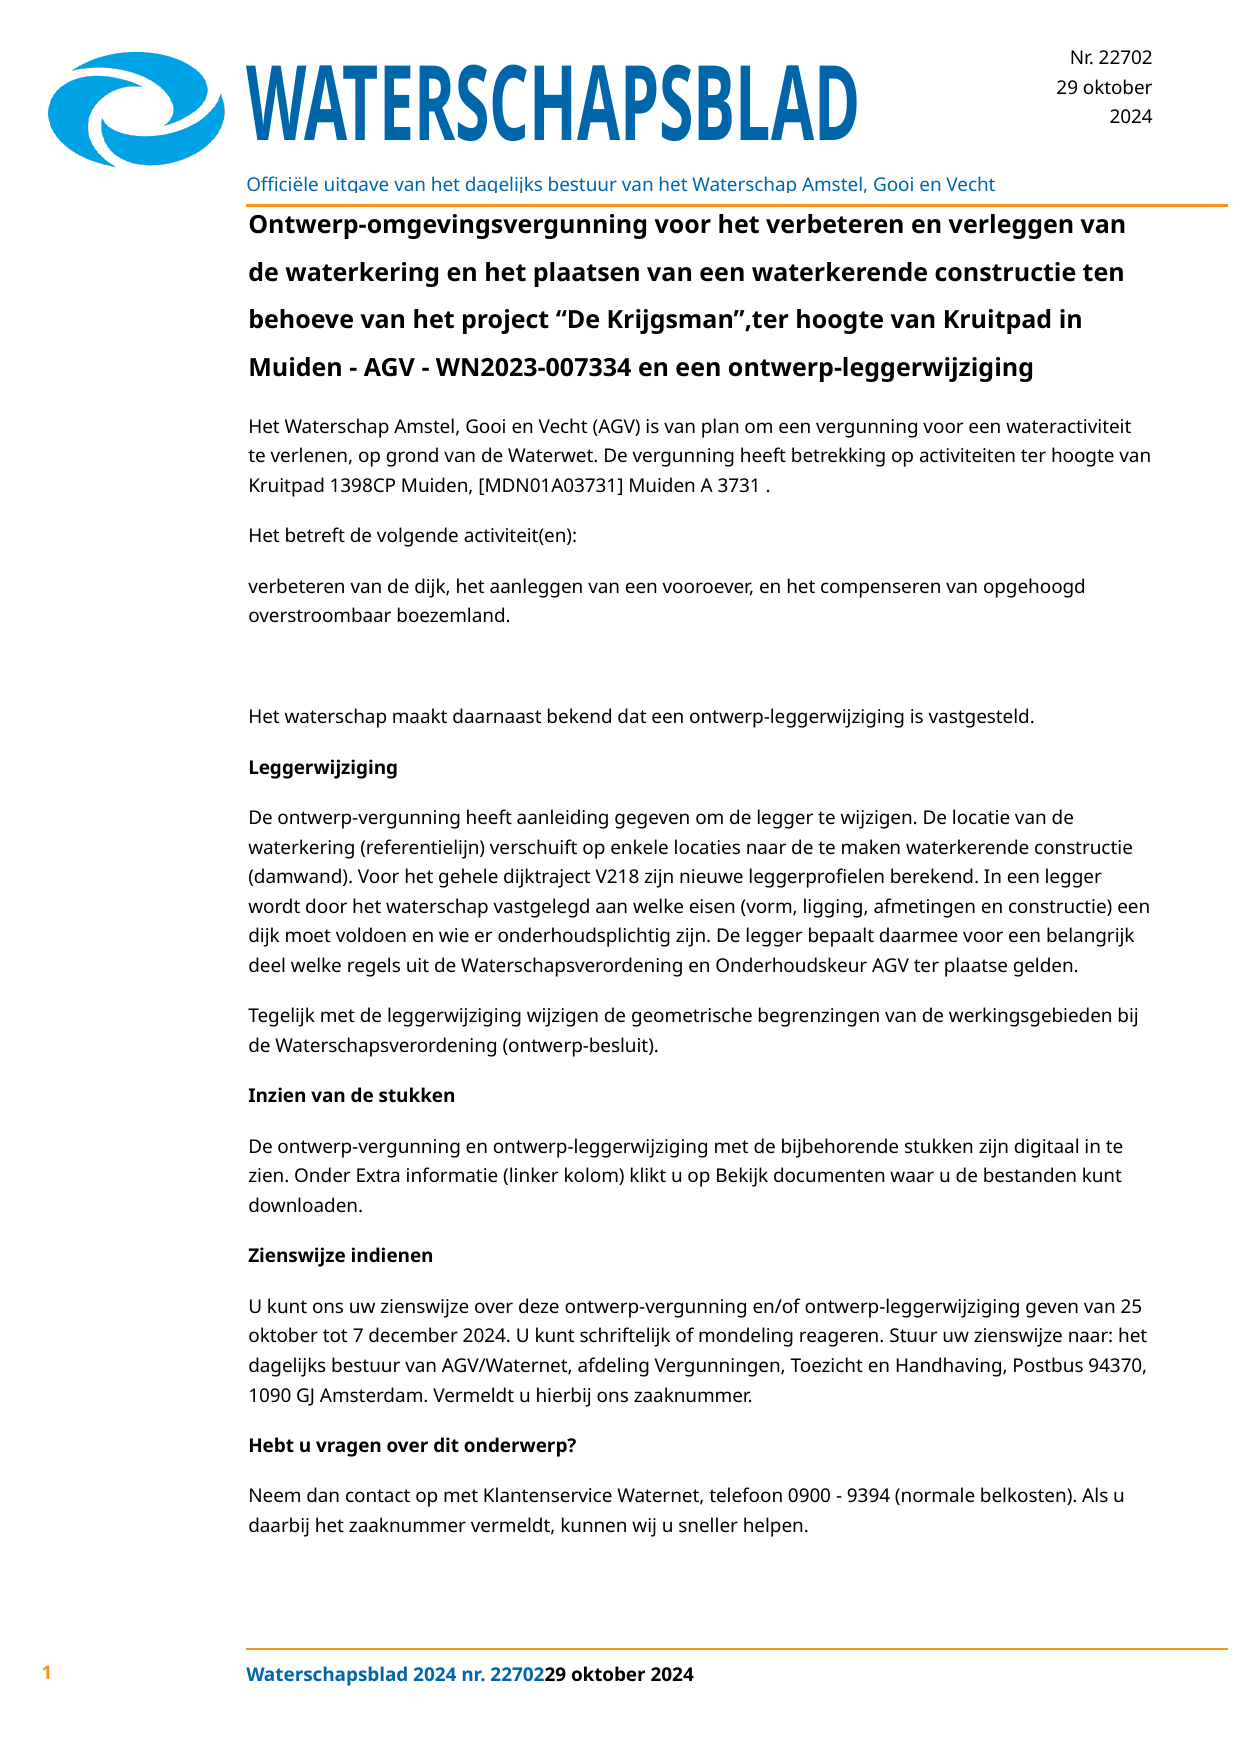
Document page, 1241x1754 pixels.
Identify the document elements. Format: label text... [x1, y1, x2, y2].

text De ontwerp-vergunning heeft aanleiding gegeven om de legger te wijzigen. De locatie van de waterkering (referentielijn) verschuift op enkele locaties naar de te maken waterkerende constructie (damwand). Voor het gehele dijktraject V218 zijn nieuwe leggerprofielen berekend. In een legger wordt door het waterschap vastgelegd aan welke eisen (vorm, ligging, afmetingen en constructie) een dijk moet voldoen en wie er onderhoudsplichtig zijn. De legger bepaalt daarmee voor een belangrijk deel welke regels uit de Waterschapsverordening en Onderhoudskeur AGV ter plaatse gelden. [248, 804, 1152, 978]
text Ontwerp-omgevingsvergunning voor het verbeteren en verleggen van de waterkering en het plaatsen van een waterkerende constructie ten behoeve van het project “De Krijgsman”,ter hoogte van Kruitpad in Muiden - AGV - WN2023-007334 en een ontwerp-leggerwijziging [248, 207, 1152, 384]
text Neem dan contact op met Klantenservice Waternet, telefoon 0900 - 9394 (normale belkosten). Als u daarbij het zaaknummer vermeldt, kunnen wij u sneller helpen. [248, 1483, 1152, 1538]
text Het betreft de volgende activiteit(en): [248, 523, 1152, 548]
text U kunt ons uw zienswijze over deze ontwerp-vergunning en/of ontwerp-leggerwijziging geven van 25 oktober tot 7 december 2024. U kunt schriftelijk of mondeling reageren. Stuur uw zienswijze naar: het dagelijks bestuur van AGV/Waternet, afdeling Vergunningen, Toezicht en Handhaving, Postbus 94370, 1090 GJ Amsterdam. Vermeldt u hierbij ons zaaknummer. [248, 1293, 1152, 1408]
text Leggerwijziging [248, 754, 1152, 780]
text Tegelijk met de leggerwijziging wijzigen de geometrische begrenzingen van de werkingsgebieden bij de Waterschapsverordening (ontwerp-besluit). [248, 1003, 1152, 1058]
picture [41, 47, 231, 172]
text Inzien van de stukken [248, 1083, 1152, 1108]
text verbeteren van de dijk, het aanleggen van een vooroever, en het compenseren van opgehoogd overstroombaar boezemland. [248, 573, 1152, 628]
text Hebt u vragen over dit onderwerp? [248, 1432, 1152, 1458]
text Zienswijze indienen [248, 1243, 1152, 1268]
text Het waterschap maakt daarnaast bekend dat een ontwerp-leggerwijziging is vastgesteld. [248, 703, 1152, 729]
text De ontwerp-vergunning en ontwerp-leggerwijziging met de bijbehorende stukken zijn digitaal in te zien. Onder Extra informatie (linker kolom) klikt u op Bekijk documenten waar u de bestanden kunt downloaden. [248, 1133, 1152, 1218]
text Het Waterschap Amstel, Gooi en Vecht (AGV) is van plan om een vergunning voor een wateractiviteit te verlenen, op grond van de Waterwet. De vergunning heeft betrekking op activiteiten ter hoogte van Kruitpad 1398CP Muiden, [MDN01A03731] Muiden A 3731 . [248, 413, 1152, 498]
